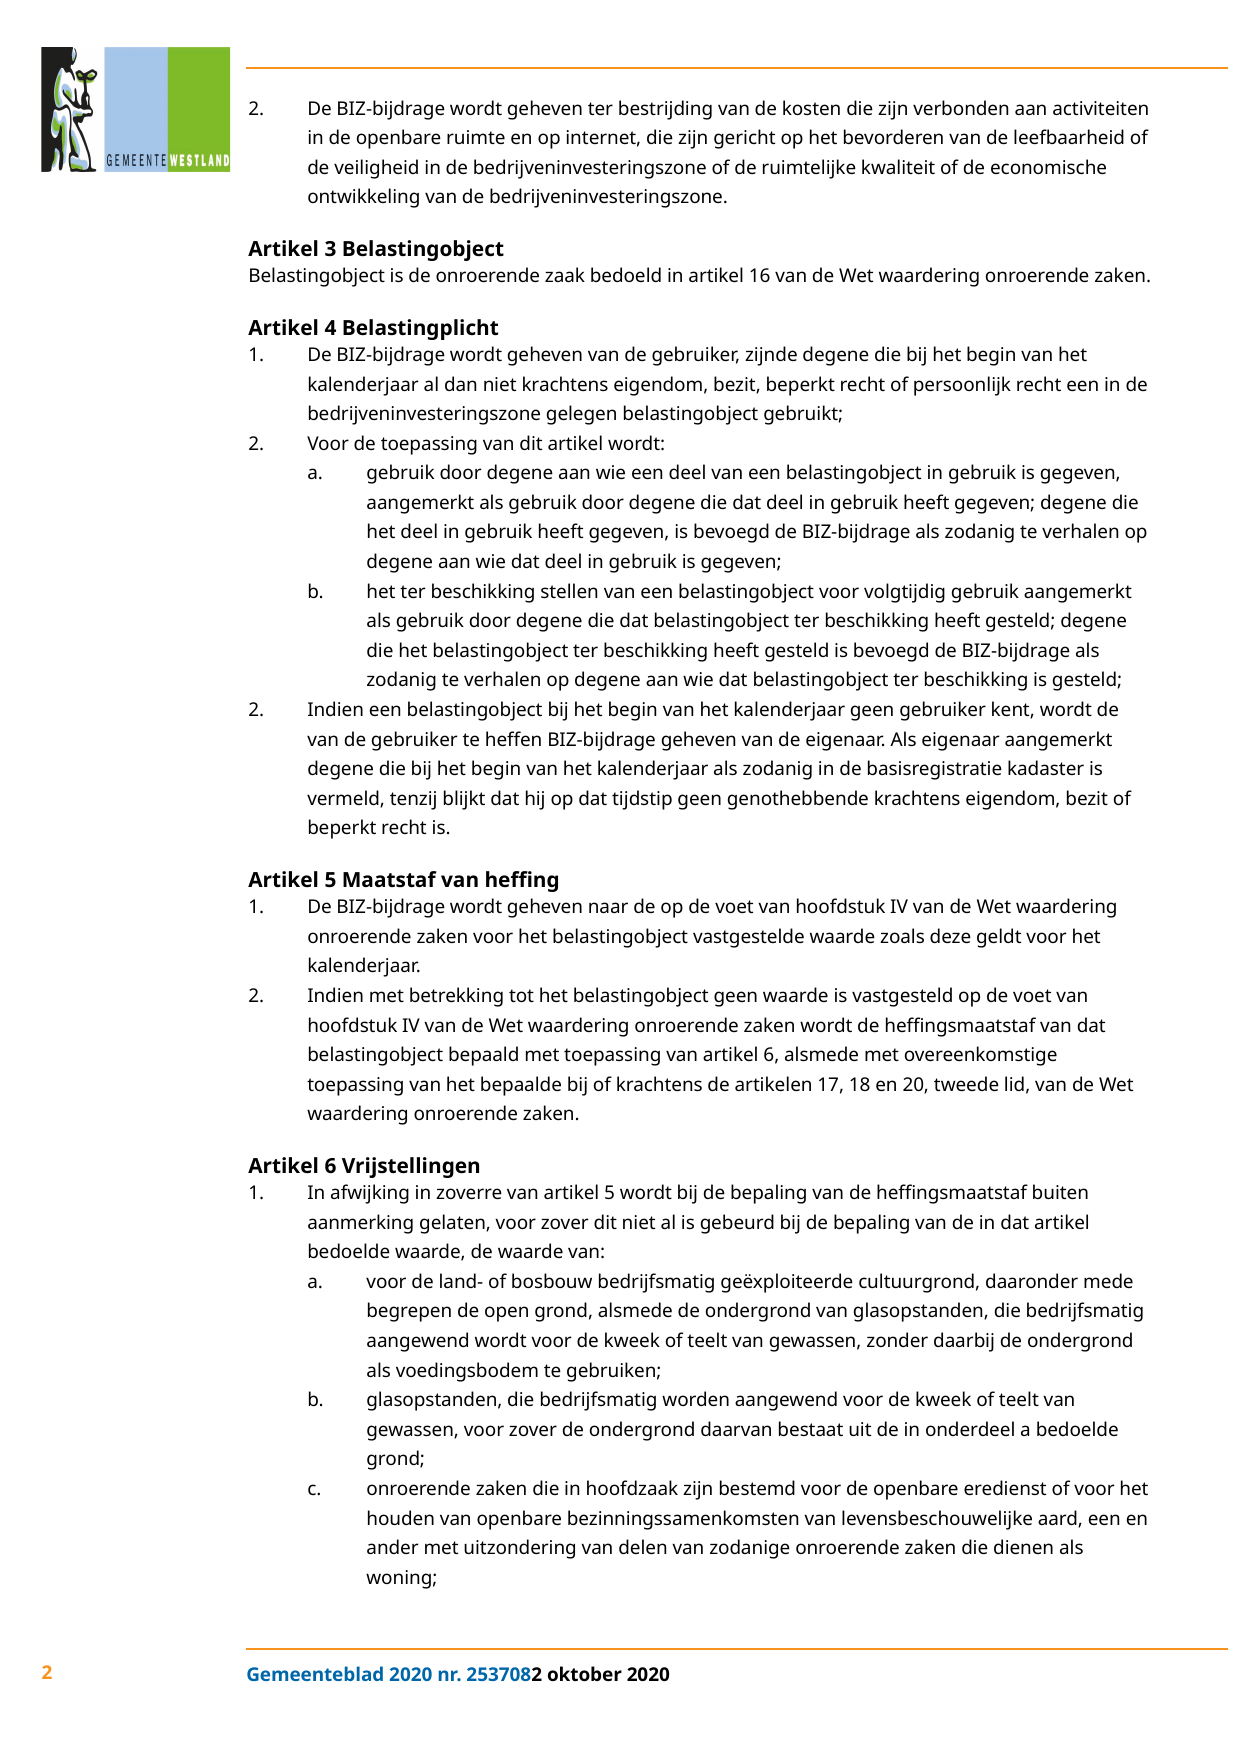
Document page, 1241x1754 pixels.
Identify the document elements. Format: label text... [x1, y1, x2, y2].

list onroerende zaken die in hoofdzaak zijn bestemd voor de openbare eredienst of voor het houden van openbare bezinningssamenkomsten van levensbeschouwelijke aard, een en ander met uitzondering van delen van zodanige onroerende zaken die dienen als woning; [307, 1475, 1152, 1590]
picture [41, 47, 231, 172]
list glasopstanden, die bedrijfsmatig worden aangewend voor de kweek of teelt van gewassen, voor zover de ondergrond daarvan bestaat uit de in onderdeel a bedoelde grond; [307, 1386, 1152, 1471]
list In afwijking in zoverre van artikel 5 wordt bij de bepaling van de heffingsmaatstaf buiten aanmerking gelaten, voor zover dit niet al is gebeurd bij de bepaling van de in dat artikel bedoelde waarde, de waarde van: [248, 1179, 1152, 1264]
list De BIZ-bijdrage wordt geheven naar de op de voet van hoofdstuk IV van de Wet waardering onroerende zaken voor het belastingobject vastgestelde waarde zoals deze geldt voor het kalenderjaar. [248, 893, 1152, 978]
list De BIZ-bijdrage wordt geheven van de gebruiker, zijnde degene die bij het begin van het kalenderjaar al dan niet krachtens eigendom, bezit, beperkt recht of persoonlijk recht een in de bedrijveninvesteringszone gelegen belastingobject gebruikt; [248, 341, 1152, 426]
list gebruik door degene aan wie een deel van een belastingobject in gebruik is gegeven, aangemerkt als gebruik door degene die dat deel in gebruik heeft gegeven; degene die het deel in gebruik heeft gegeven, is bevoegd de BIZ-bijdrage als zodanig te verhalen op degene aan wie dat deel in gebruik is gegeven; [307, 459, 1152, 574]
text Artikel 6 Vrijstellingen [248, 1151, 1152, 1179]
text Belastingobject is de onroerende zaak bedoeld in artikel 16 van de Wet waardering onroerende zaken. [248, 262, 1152, 288]
list voor de land- of bosbouw bedrijfsmatig geëxploiteerde cultuurgrond, daaronder mede begrepen de open grond, alsmede de ondergrond van glasopstanden, die bedrijfsmatig aangewend wordt voor de kweek of teelt van gewassen, zonder daarbij de ondergrond als voedingsbodem te gebruiken; [307, 1268, 1152, 1383]
list Indien met betrekking tot het belastingobject geen waarde is vastgesteld op de voet van hoofdstuk IV van de Wet waardering onroerende zaken wordt de heffingsmaatstaf van dat belastingobject bepaald met toepassing van artikel 6, alsmede met overeenkomstige toepassing van het bepaalde bij of krachtens de artikelen 17, 18 en 20, tweede lid, van de Wet waardering onroerende zaken. [248, 982, 1152, 1126]
list De BIZ-bijdrage wordt geheven ter bestrijding van de kosten die zijn verbonden aan activiteiten in de openbare ruimte en op internet, die zijn gericht op het bevorderen van de leefbaarheid of de veiligheid in de bedrijveninvesteringszone of de ruimtelijke kwaliteit of de economische ontwikkeling van de bedrijveninvesteringszone. [248, 95, 1152, 209]
text Artikel 5 Maatstaf van heffing [248, 865, 1152, 893]
list het ter beschikking stellen van een belastingobject voor volgtijdig gebruik aangemerkt als gebruik door degene die dat belastingobject ter beschikking heeft gesteld; degene die het belastingobject ter beschikking heeft gesteld is bevoegd de BIZ-bijdrage als zodanig te verhalen op degene aan wie dat belastingobject ter beschikking is gesteld; [307, 578, 1152, 692]
text Artikel 4 Belastingplicht [248, 313, 1152, 341]
text Artikel 3 Belastingobject [248, 234, 1152, 262]
list Voor de toepassing van dit artikel wordt: [248, 430, 1152, 456]
list Indien een belastingobject bij het begin van het kalenderjaar geen gebruiker kent, wordt de van de gebruiker te heffen BIZ-bijdrage geheven van de eigenaar. Als eigenaar aangemerkt degene die bij het begin van het kalenderjaar als zodanig in de basisregistratie kadaster is vermeld, tenzij blijkt dat hij op dat tijdstip geen genothebbende krachtens eigendom, bezit of beperkt recht is. [248, 696, 1152, 840]
